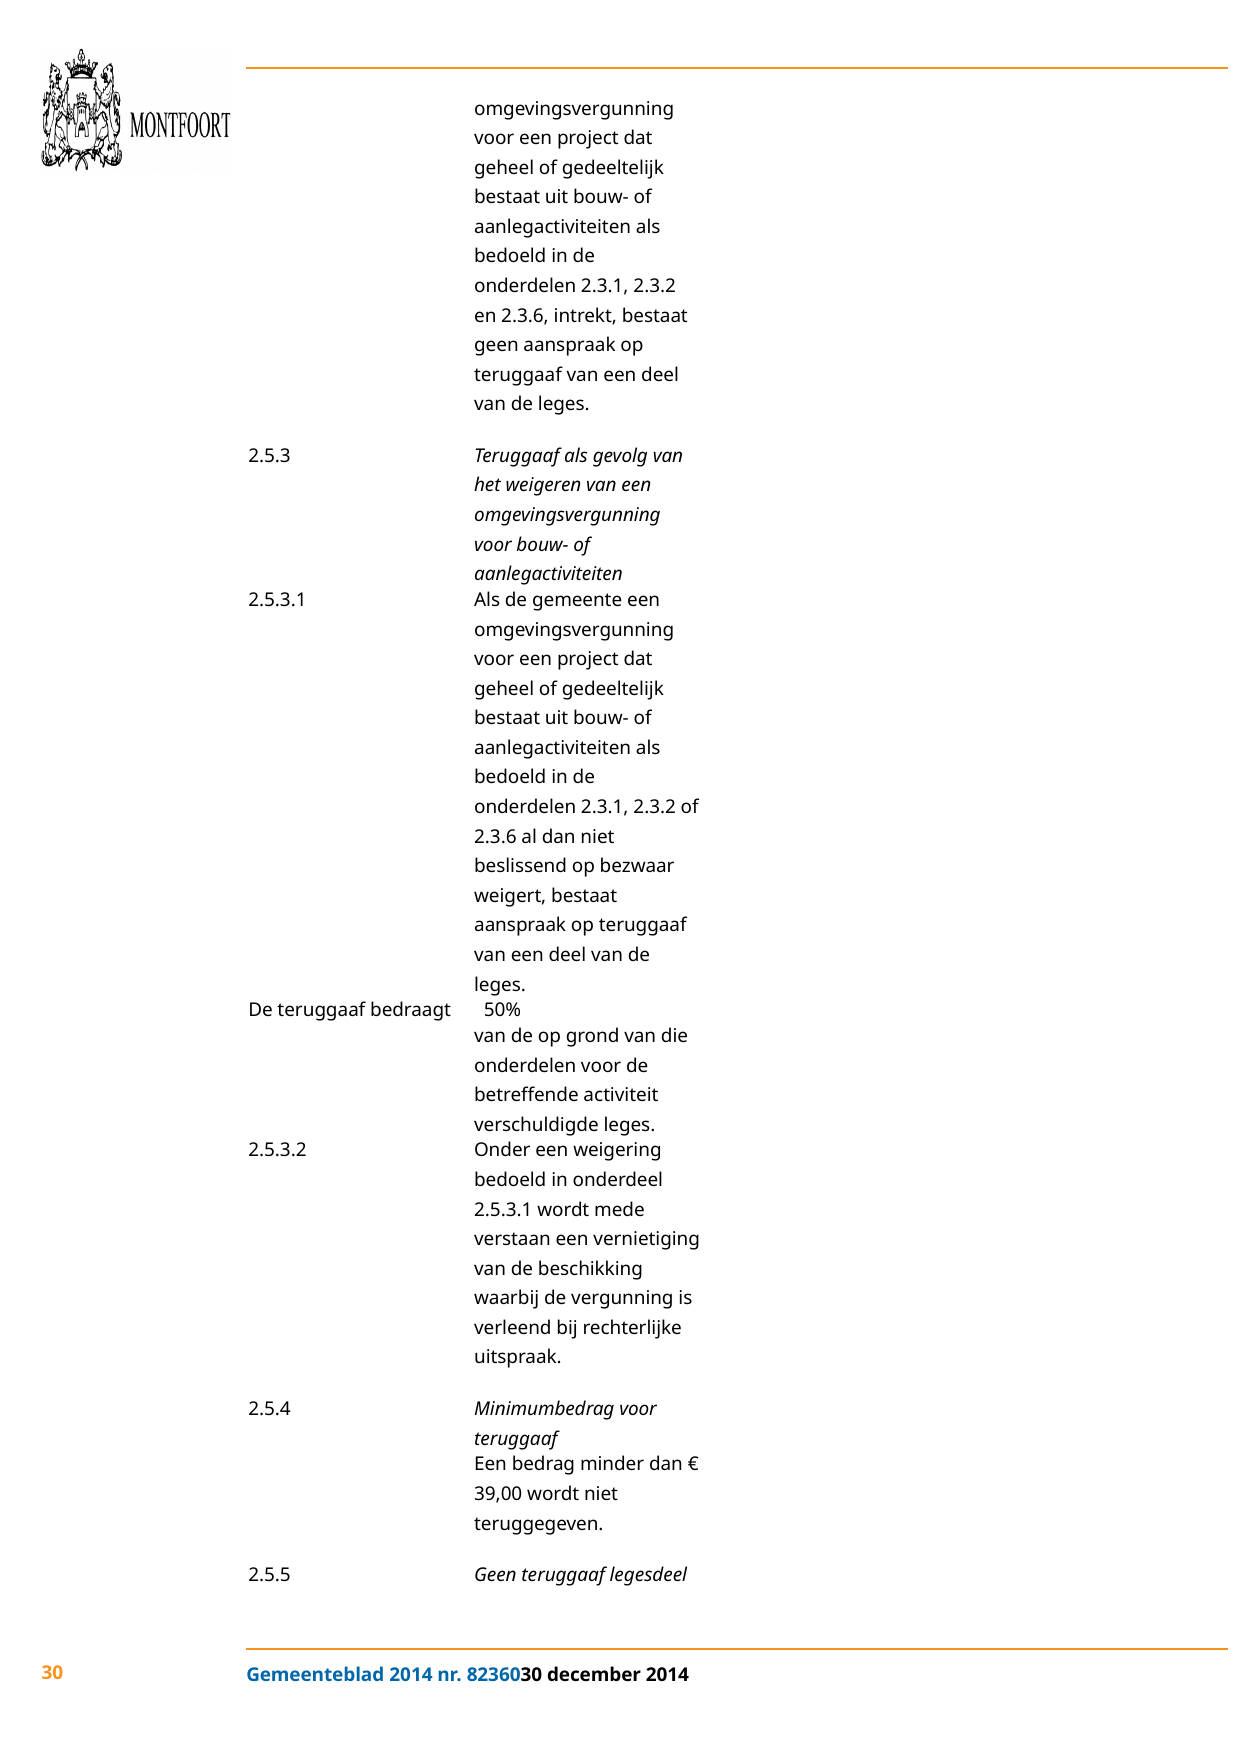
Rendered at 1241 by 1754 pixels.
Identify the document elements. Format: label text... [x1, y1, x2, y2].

table_cell [248, 1451, 474, 1535]
table_cell [474, 1535, 700, 1561]
table_cell van de op grond van die onderdelen voor de betreffende activiteit verschuldigde leges. [474, 1022, 700, 1137]
table_cell 50% [474, 996, 700, 1022]
table_cell 2.5.4 [248, 1395, 474, 1451]
table_cell [248, 416, 474, 442]
table_cell [248, 1535, 474, 1561]
table_cell [700, 1022, 926, 1137]
table_cell [474, 416, 700, 442]
table_cell De teruggaaf bedraagt [248, 996, 474, 1022]
table_cell omgevingsvergunning voor een project dat geheel of gedeeltelijk bestaat uit bouw- of aanlegactiviteiten als bedoeld in de onderdelen 2.3.1, 2.3.2 en 2.3.6, intrekt, bestaat geen aanspraak op teruggaaf van een deel van de leges. [474, 95, 700, 416]
table_cell [700, 1137, 926, 1369]
table_cell [248, 95, 474, 416]
table_cell [700, 1561, 926, 1587]
table_cell [700, 416, 926, 442]
table_cell [248, 1370, 474, 1395]
table_cell [248, 1022, 474, 1137]
picture [41, 47, 231, 172]
table_cell Teruggaaf als gevolg van het weigeren van een omgevingsvergunning voor bouw- of aanlegactiviteiten [474, 442, 700, 586]
table_cell 2.5.3 [248, 442, 474, 586]
table_cell [474, 1370, 700, 1395]
table_cell [700, 95, 926, 416]
table_cell Geen teruggaaf legesdeel [474, 1561, 700, 1587]
table_cell [700, 586, 926, 996]
table_cell 2.5.5 [248, 1561, 474, 1587]
table_cell [700, 442, 926, 586]
table_cell Onder een weigering bedoeld in onderdeel 2.5.3.1 wordt mede verstaan een vernietiging van de beschikking waarbij de vergunning is verleend bij rechterlijke uitspraak. [474, 1137, 700, 1369]
table_cell 2.5.3.2 [248, 1137, 474, 1369]
table_cell Minimumbedrag voor teruggaaf [474, 1395, 700, 1451]
table_cell [700, 1395, 926, 1451]
table_cell [700, 1451, 926, 1535]
table_cell [700, 1370, 926, 1395]
table_cell Een bedrag minder dan € 39,00 wordt niet teruggegeven. [474, 1451, 700, 1535]
table_cell [700, 1535, 926, 1561]
table_cell 2.5.3.1 [248, 586, 474, 996]
table_cell Als de gemeente een omgevingsvergunning voor een project dat geheel of gedeeltelijk bestaat uit bouw- of aanlegactiviteiten als bedoeld in de onderdelen 2.3.1, 2.3.2 of 2.3.6 al dan niet beslissend op bezwaar weigert, bestaat aanspraak op teruggaaf van een deel van de leges. [474, 586, 700, 996]
